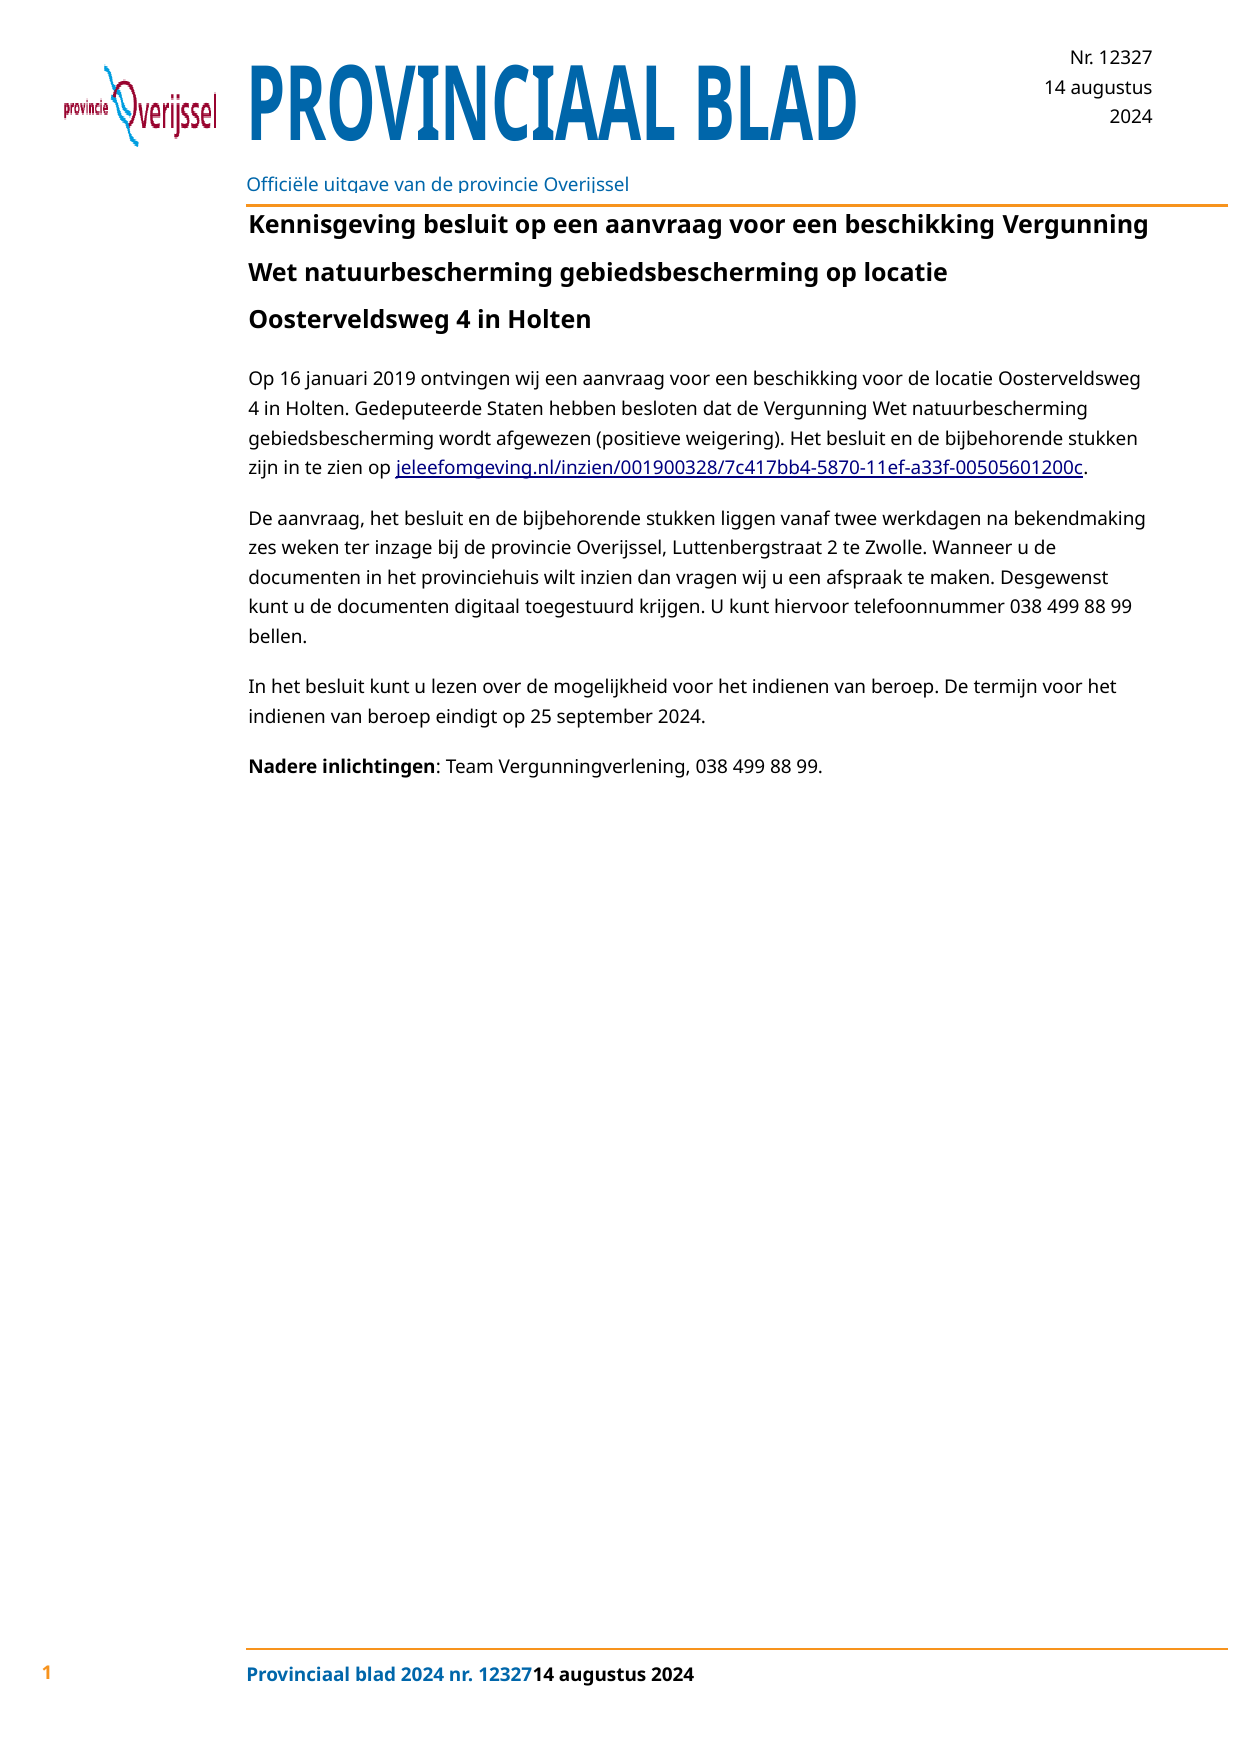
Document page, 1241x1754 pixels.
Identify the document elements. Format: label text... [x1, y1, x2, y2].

text Kennisgeving besluit op een aanvraag voor een beschikking Vergunning Wet natuurbescherming gebiedsbescherming op locatie Oosterveldsweg 4 in Holten [248, 207, 1152, 336]
text In het besluit kunt u lezen over de mogelijkheid voor het indienen van beroep. De termijn voor het indienen van beroep eindigt op 25 september 2024. [248, 673, 1152, 729]
text Op 16 januari 2019 ontvingen wij een aanvraag voor een beschikking voor de locatie Oosterveldsweg 4 in Holten. Gedeputeerde Staten hebben besloten dat de Vergunning Wet natuurbescherming gebiedsbescherming wordt afgewezen (positieve weigering). Het besluit en de bijbehorende stukken zijn in te zien op jeleefomgeving.nl/inzien/001900328/7c417bb4-5870-11ef-a33f-00505601200c. [248, 366, 1152, 480]
text Nadere inlichtingen: Team Vergunningverlening, 038 499 88 99. [248, 753, 1152, 779]
text De aanvraag, het besluit en de bijbehorende stukken liggen vanaf twee werkdagen na bekendmaking zes weken ter inzage bij de provincie Overijssel, Luttenbergstraat 2 te Zwolle. Wanneer u de documenten in het provinciehuis wilt inzien dan vragen wij u een afspraak te maken. Desgewenst kunt u de documenten digitaal toegestuurd krijgen. U kunt hiervoor telefoonnummer 038 499 88 99 bellen. [248, 505, 1152, 649]
picture [41, 47, 231, 172]
